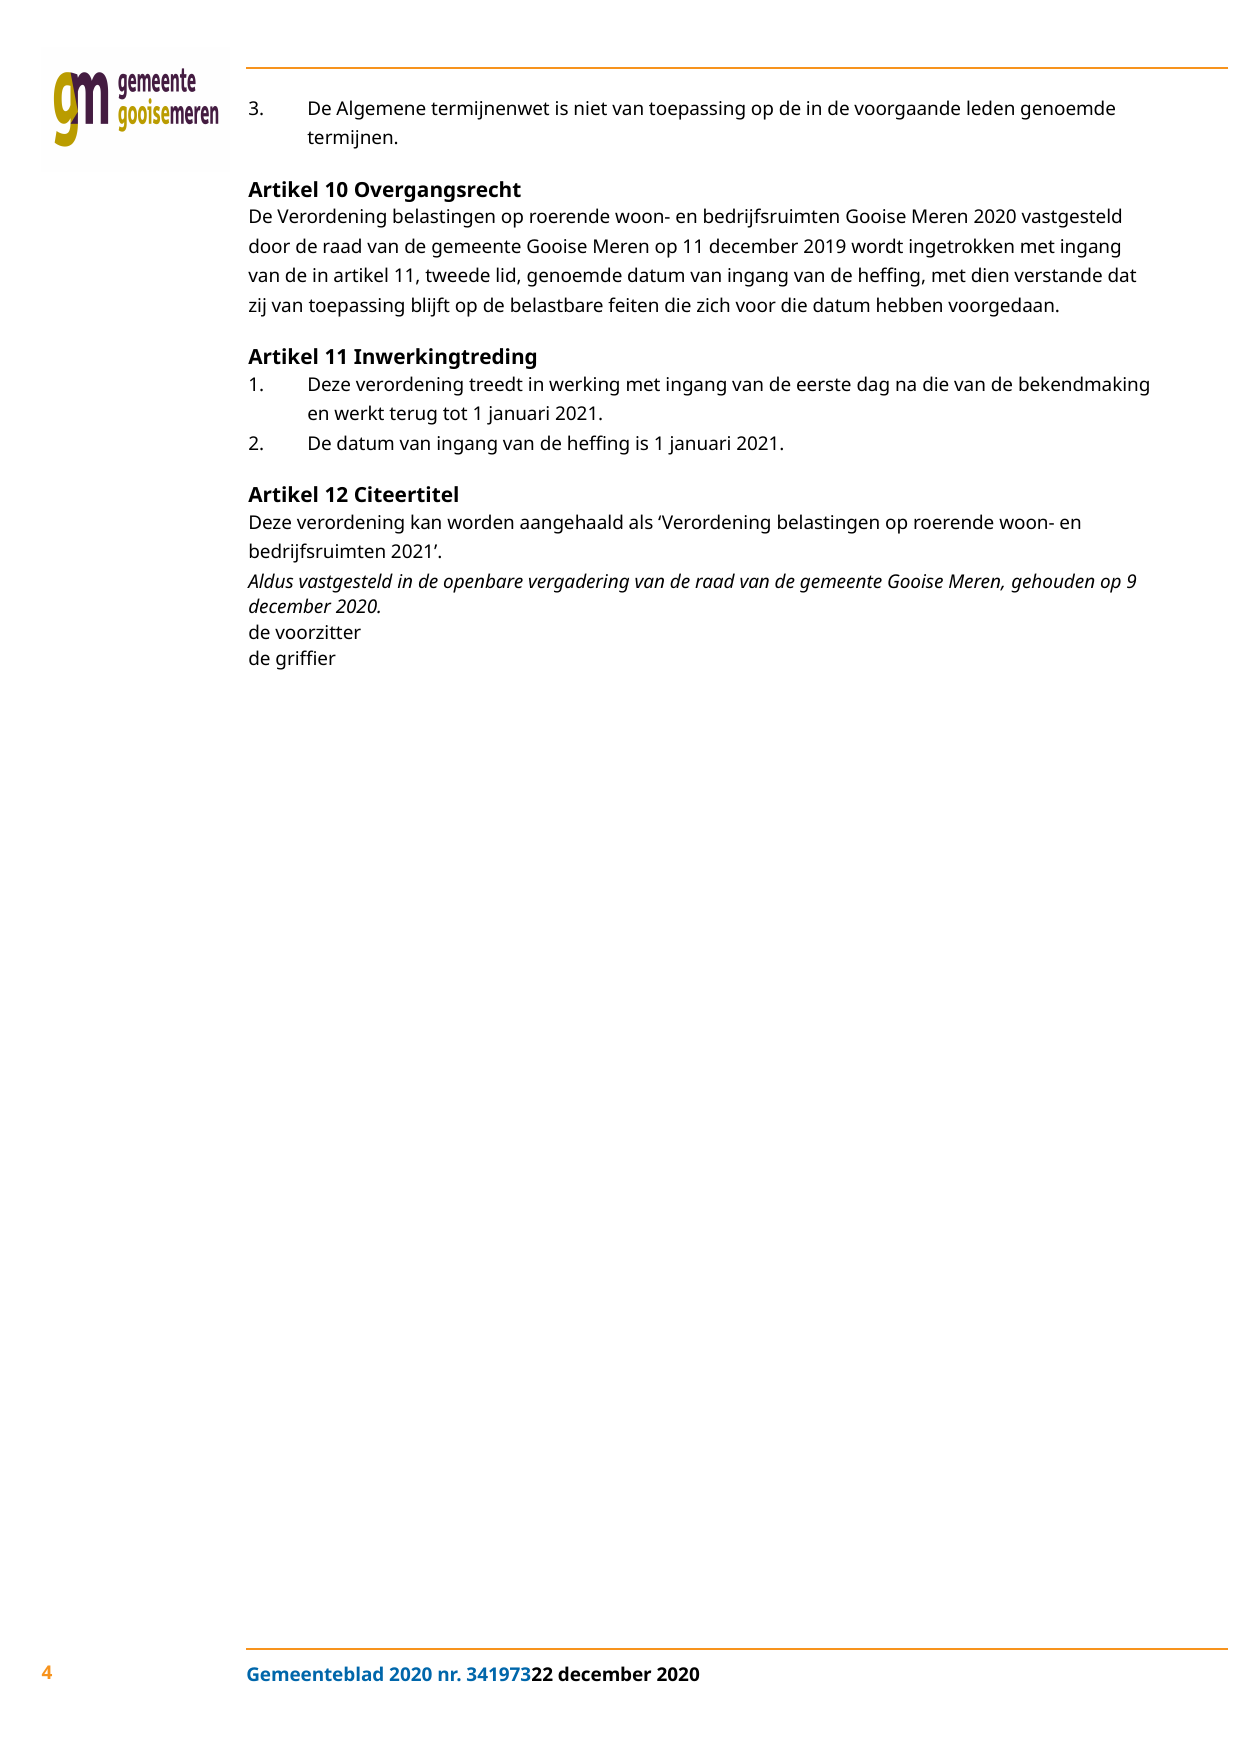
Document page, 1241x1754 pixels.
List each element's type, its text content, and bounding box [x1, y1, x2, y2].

picture [41, 47, 231, 172]
text Artikel 12 Citeertitel [248, 480, 1152, 509]
text Deze verordening kan worden aangehaald als ‘Verordening belastingen op roerende woon- en bedrijfsruimten 2021’. [248, 509, 1152, 564]
text Aldus vastgesteld in de openbare vergadering van de raad van de gemeente Gooise Meren, gehouden op 9 december 2020. [248, 568, 1152, 619]
list Deze verordening treedt in werking met ingang van de eerste dag na die van de bekendmaking en werkt terug tot 1 januari 2021. [248, 371, 1152, 426]
text de griffier [248, 645, 1152, 671]
list De Algemene termijnenwet is niet van toepassing op de in de voorgaande leden genoemde termijnen. [248, 95, 1152, 150]
text Artikel 10 Overgangsrecht [248, 175, 1152, 203]
text de voorzitter [248, 619, 1152, 645]
text De Verordening belastingen op roerende woon- en bedrijfsruimten Gooise Meren 2020 vastgesteld door de raad van de gemeente Gooise Meren op 11 december 2019 wordt ingetrokken met ingang van de in artikel 11, tweede lid, genoemde datum van ingang van de heffing, met dien verstande dat zij van toepassing blijft op de belastbare feiten die zich voor die datum hebben voorgedaan. [248, 203, 1152, 318]
text Artikel 11 Inwerkingtreding [248, 342, 1152, 371]
list De datum van ingang van de heffing is 1 januari 2021. [248, 430, 1152, 456]
